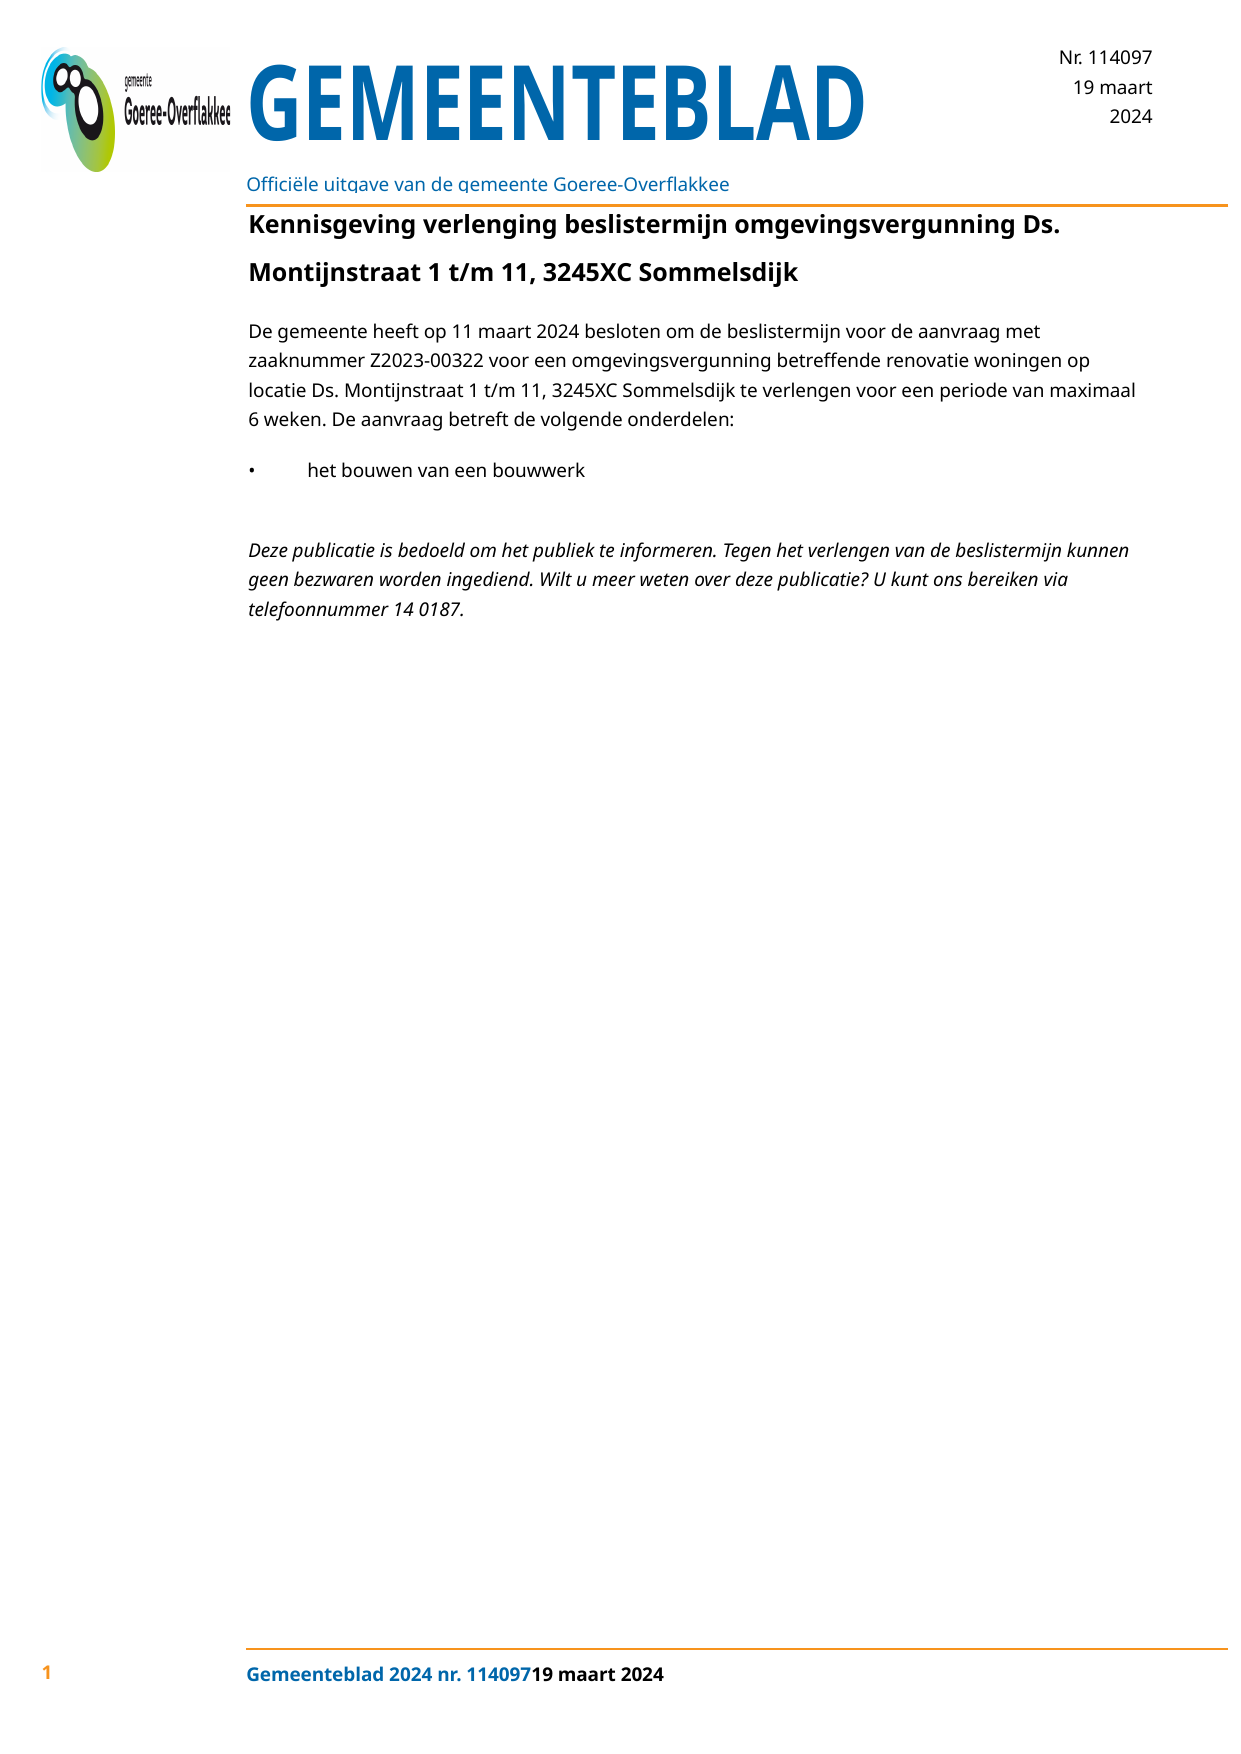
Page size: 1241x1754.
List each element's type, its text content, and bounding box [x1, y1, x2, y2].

list het bouwen van een bouwwerk [248, 457, 1152, 483]
picture [41, 47, 231, 172]
text De gemeente heeft op 11 maart 2024 besloten om de beslistermijn voor de aanvraag met zaaknummer Z2023-00322 voor een omgevingsvergunning betreffende renovatie woningen op locatie Ds. Montijnstraat 1 t/m 11, 3245XC Sommelsdijk te verlengen voor een periode van maximaal 6 weken. De aanvraag betreft de volgende onderdelen: [248, 318, 1152, 432]
text Kennisgeving verlenging beslistermijn omgevingsvergunning Ds. Montijnstraat 1 t/m 11, 3245XC Sommelsdijk [248, 207, 1152, 288]
text Deze publicatie is bedoeld om het publiek te informeren. Tegen het verlengen van de beslistermijn kunnen geen bezwaren worden ingediend. Wilt u meer weten over deze publicatie? U kunt ons bereiken via telefoonnummer 14 0187. [248, 537, 1152, 622]
